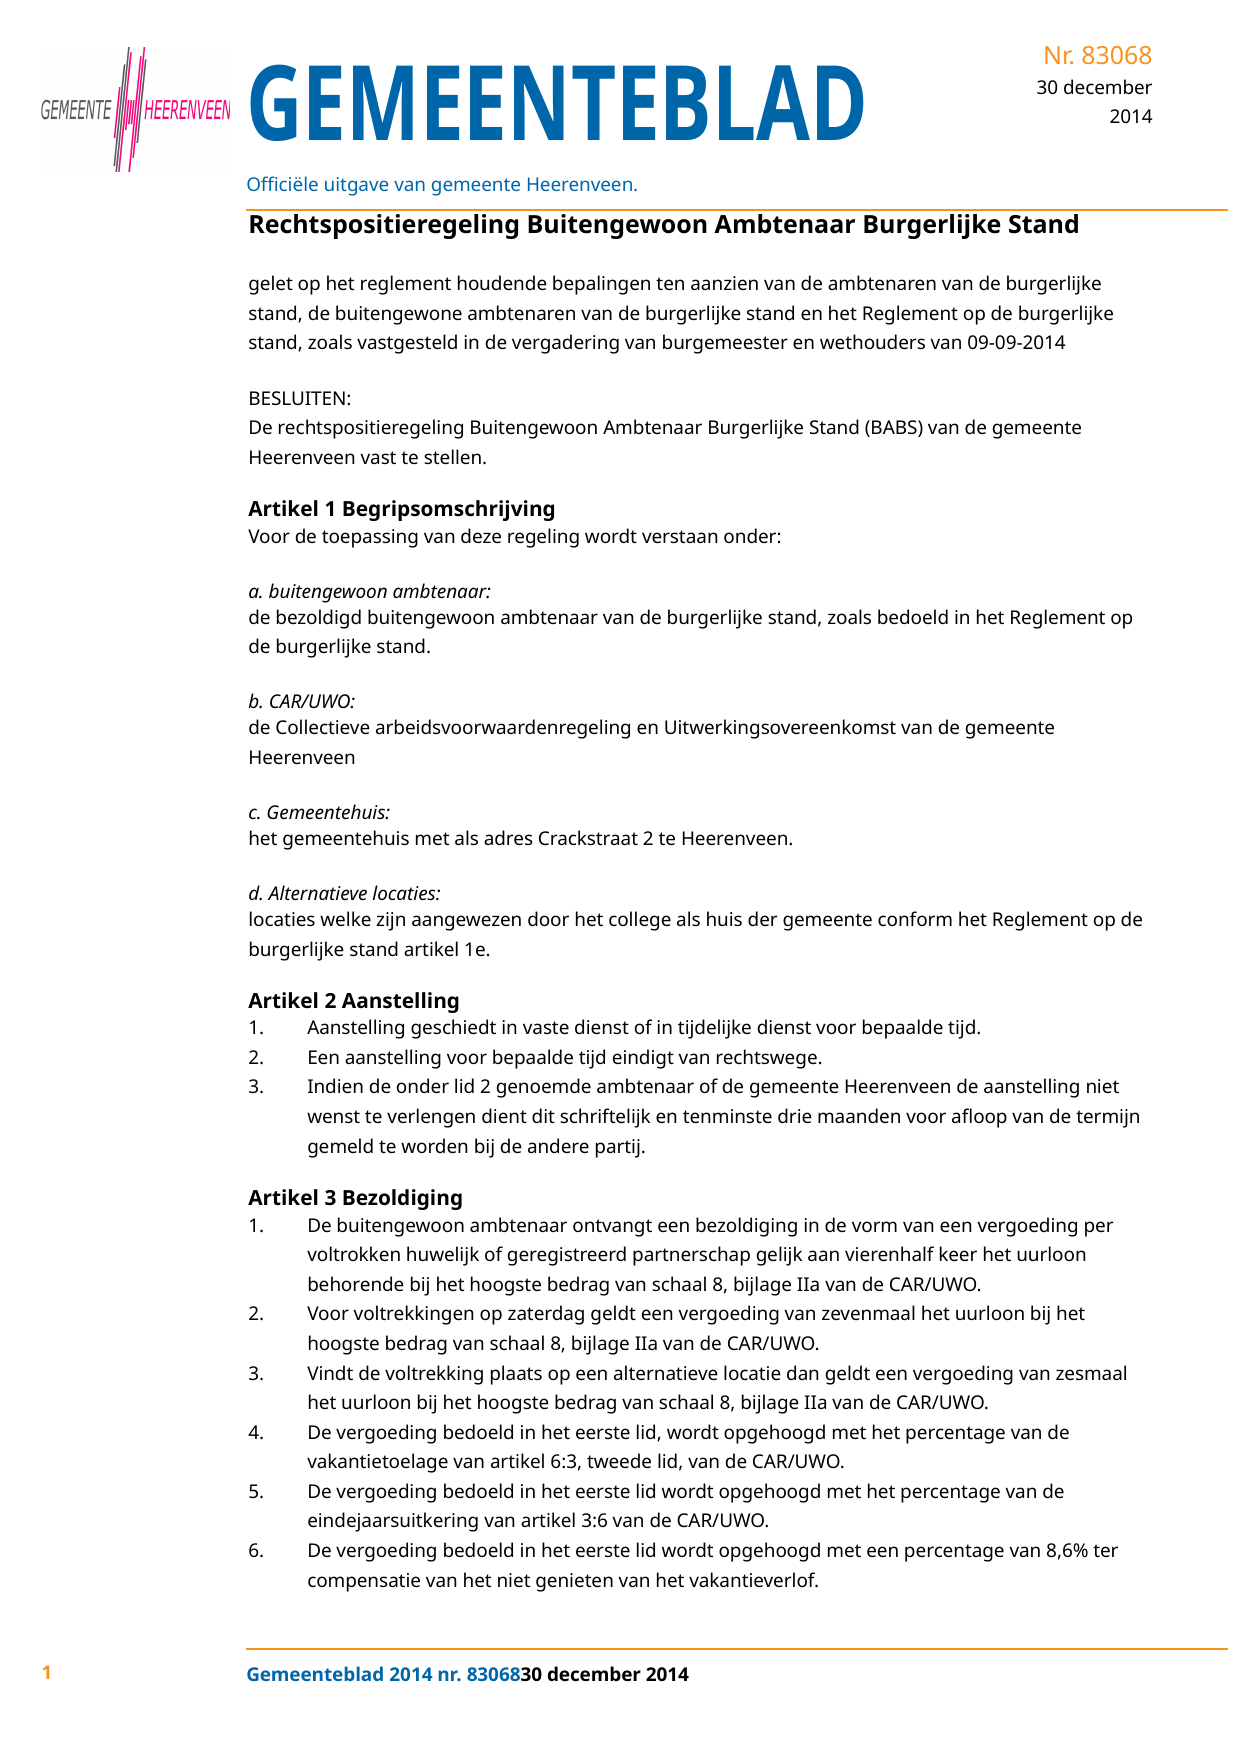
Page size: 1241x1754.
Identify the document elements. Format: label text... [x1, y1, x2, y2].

text BESLUITEN: [248, 385, 1152, 411]
text a. buitengewoon ambtenaar: [248, 578, 1152, 604]
text b. CAR/UWO: [248, 689, 1152, 714]
text Artikel 3 Bezoldiging [248, 1183, 1152, 1212]
text de bezoldigd buitengewoon ambtenaar van de burgerlijke stand, zoals bedoeld in het Reglement op de burgerlijke stand. [248, 604, 1152, 659]
list De vergoeding bedoeld in het eerste lid wordt opgehoogd met een percentage van 8,6% ter compensatie van het niet genieten van het vakantieverlof. [248, 1537, 1152, 1592]
list De vergoeding bedoeld in het eerste lid wordt opgehoogd met het percentage van de eindejaarsuitkering van artikel 3:6 van de CAR/UWO. [248, 1478, 1152, 1533]
text Artikel 1 Begripsomschrijving [248, 494, 1152, 523]
list Aanstelling geschiedt in vaste dienst of in tijdelijke dienst voor bepaalde tijd. [248, 1014, 1152, 1040]
list Voor voltrekkingen op zaterdag geldt een vergoeding van zevenmaal het uurloon bij het hoogste bedrag van schaal 8, bijlage IIa van de CAR/UWO. [248, 1301, 1152, 1356]
list De vergoeding bedoeld in het eerste lid, wordt opgehoogd met het percentage van de vakantietoelage van artikel 6:3, tweede lid, van de CAR/UWO. [248, 1419, 1152, 1474]
text De rechtspositieregeling Buitengewoon Ambtenaar Burgerlijke Stand (BABS) van de gemeente Heerenveen vast te stellen. [248, 414, 1152, 470]
text de Collectieve arbeidsvoorwaardenregeling en Uitwerkingsovereenkomst van de gemeente Heerenveen [248, 714, 1152, 770]
picture [41, 47, 231, 172]
list Vindt de voltrekking plaats op een alternatieve locatie dan geldt een vergoeding van zesmaal het uurloon bij het hoogste bedrag van schaal 8, bijlage IIa van de CAR/UWO. [248, 1360, 1152, 1415]
text locaties welke zijn aangewezen door het college als huis der gemeente conform het Reglement op de burgerlijke stand artikel 1e. [248, 906, 1152, 961]
list Indien de onder lid 2 genoemde ambtenaar of de gemeente Heerenveen de aanstelling niet wenst te verlengen dient dit schriftelijk en tenminste drie maanden voor afloop van de termijn gemeld te worden bij de andere partij. [248, 1074, 1152, 1159]
text d. Alternatieve locaties: [248, 880, 1152, 906]
text c. Gemeentehuis: [248, 799, 1152, 825]
text het gemeentehuis met als adres Crackstraat 2 te Heerenveen. [248, 825, 1152, 851]
list Een aanstelling voor bepaalde tijd eindigt van rechtswege. [248, 1044, 1152, 1070]
text Rechtspositieregeling Buitengewoon Ambtenaar Burgerlijke Stand [248, 211, 1152, 241]
text Artikel 2 Aanstelling [248, 986, 1152, 1014]
text Voor de toepassing van deze regeling wordt verstaan onder: [248, 523, 1152, 548]
list De buitengewoon ambtenaar ontvangt een bezoldiging in de vorm van een vergoeding per voltrokken huwelijk of geregistreerd partnerschap gelijk aan vierenhalf keer het uurloon behorende bij het hoogste bedrag van schaal 8, bijlage IIa van de CAR/UWO. [248, 1212, 1152, 1297]
text gelet op het reglement houdende bepalingen ten aanzien van de ambtenaren van de burgerlijke stand, de buitengewone ambtenaren van de burgerlijke stand en het Reglement op de burgerlijke stand, zoals vastgesteld in de vergadering van burgemeester en wethouders van 09-09-2014 [248, 270, 1152, 355]
